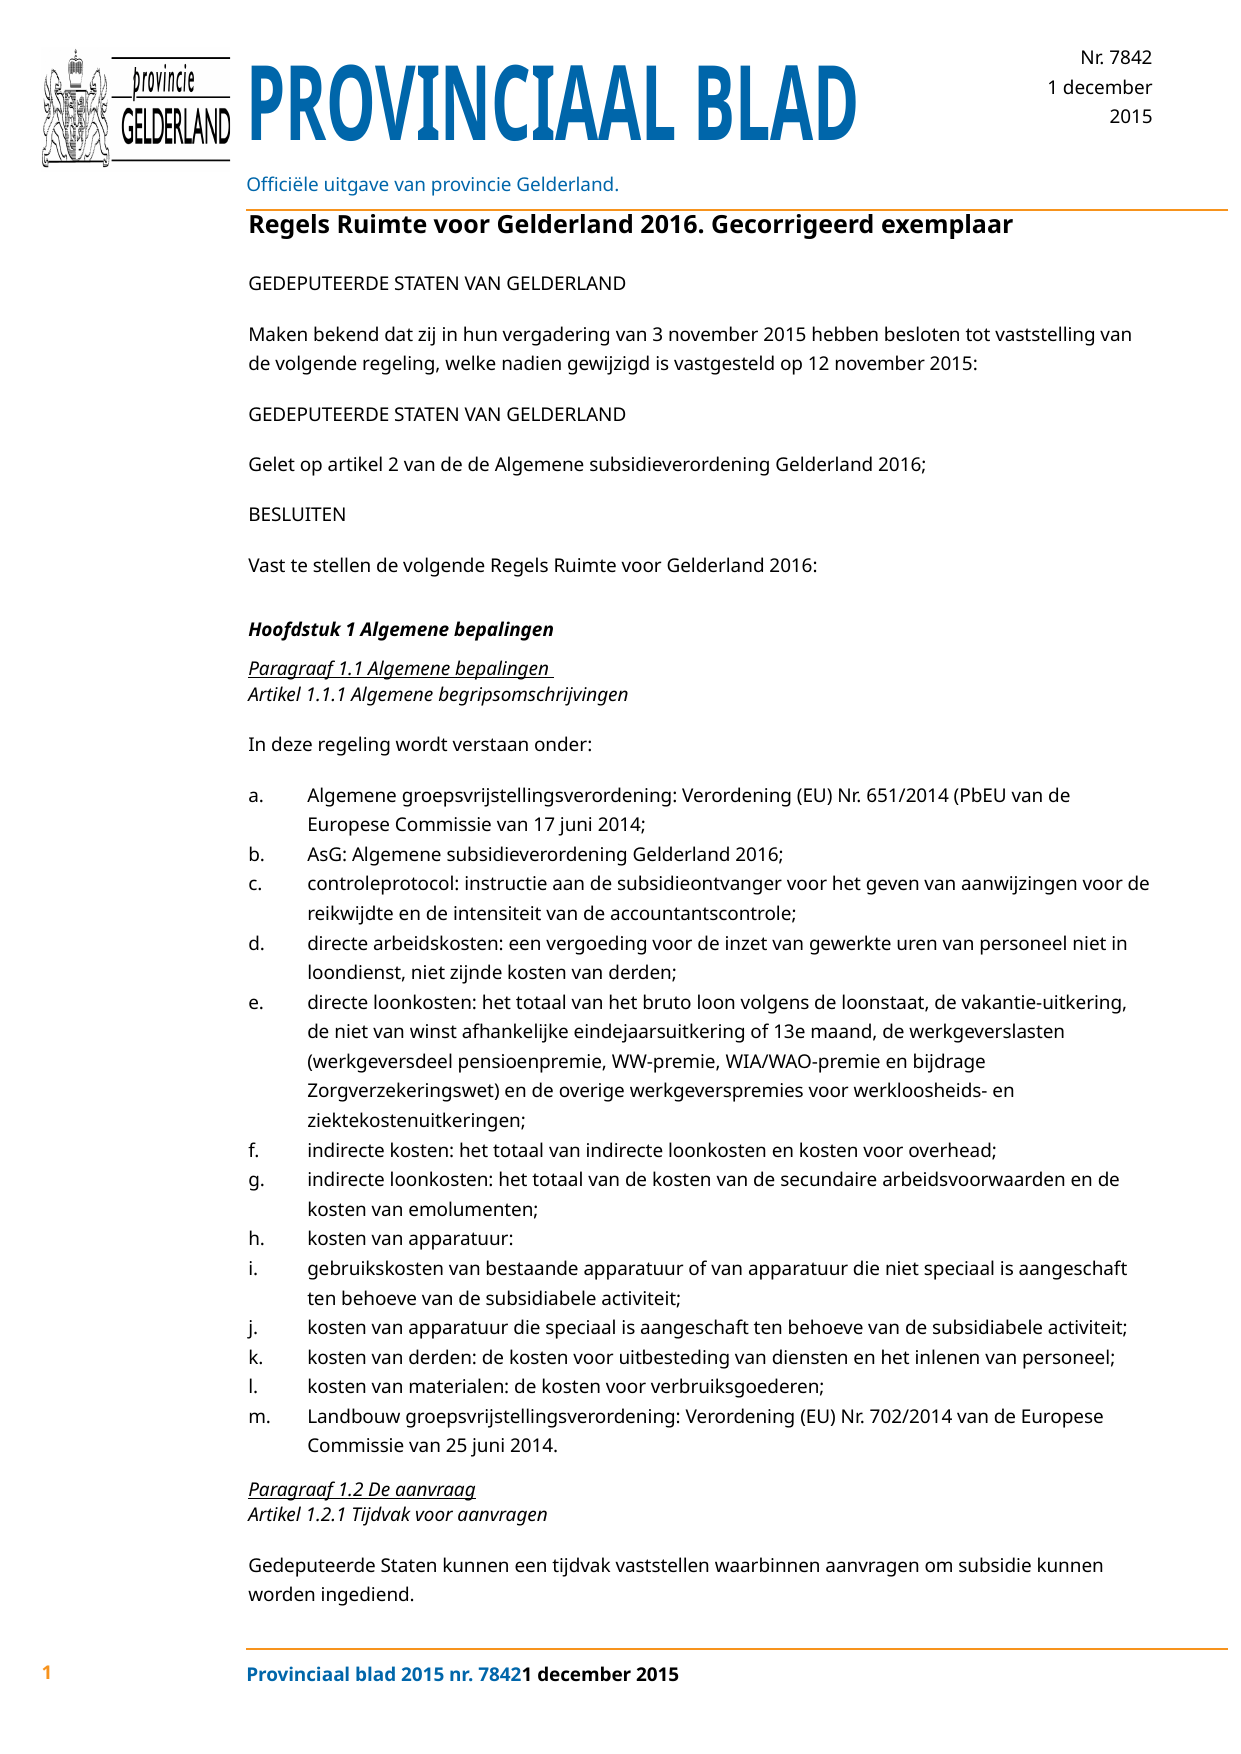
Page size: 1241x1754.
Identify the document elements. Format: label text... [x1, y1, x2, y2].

text BESLUITEN [248, 502, 1152, 527]
text Maken bekend dat zij in hun vergadering van 3 november 2015 hebben besloten tot vaststelling van de volgende regeling, welke nadien gewijzigd is vastgesteld op 12 november 2015: [248, 321, 1152, 376]
text Regels Ruimte voor Gelderland 2016. Gecorrigeerd exemplaar [248, 211, 1152, 241]
text Gedeputeerde Staten kunnen een tijdvak vaststellen waarbinnen aanvragen om subsidie kunnen worden ingediend. [248, 1552, 1152, 1607]
text Gelet op artikel 2 van de de Algemene subsidieverordening Gelderland 2016; [248, 451, 1152, 477]
picture [41, 47, 231, 172]
list directe arbeidskosten: een vergoeding voor de inzet van gewerkte uren van personeel niet in loondienst, niet zijnde kosten van derden; [248, 930, 1152, 985]
text GEDEPUTEERDE STATEN VAN GELDERLAND [248, 270, 1152, 296]
list kosten van apparatuur die speciaal is aangeschaft ten behoeve van de subsidiabele activiteit; [248, 1314, 1152, 1340]
list kosten van derden: de kosten voor uitbesteding van diensten en het inlenen van personeel; [248, 1344, 1152, 1369]
text Artikel 1.1.1 Algemene begripsomschrijvingen [248, 681, 1152, 707]
list AsG: Algemene subsidieverordening Gelderland 2016; [248, 841, 1152, 867]
list controleprotocol: instructie aan de subsidieontvanger voor het geven van aanwijzingen voor de reikwijdte en de intensiteit van de accountantscontrole; [248, 871, 1152, 926]
list indirecte loonkosten: het totaal van de kosten van de secundaire arbeidsvoorwaarden en de kosten van emolumenten; [248, 1166, 1152, 1222]
text Paragraaf 1.1 Algemene bepalingen [248, 655, 1152, 681]
list indirecte kosten: het totaal van indirecte loonkosten en kosten voor overhead; [248, 1137, 1152, 1162]
list Landbouw groepsvrijstellingsverordening: Verordening (EU) Nr. 702/2014 van de Europese Commissie van 25 juni 2014. [248, 1403, 1152, 1458]
list kosten van apparatuur: [248, 1226, 1152, 1251]
text Hoofdstuk 1 Algemene bepalingen [248, 616, 1152, 642]
list Algemene groepsvrijstellingsverordening: Verordening (EU) Nr. 651/2014 (PbEU van de Europese Commissie van 17 juni 2014; [248, 782, 1152, 837]
list gebruikskosten van bestaande apparatuur of van apparatuur die niet speciaal is aangeschaft ten behoeve van de subsidiabele activiteit; [248, 1255, 1152, 1310]
text GEDEPUTEERDE STATEN VAN GELDERLAND [248, 401, 1152, 426]
text Paragraaf 1.2 De aanvraag [248, 1476, 1152, 1501]
text In deze regeling wordt verstaan onder: [248, 731, 1152, 757]
list directe loonkosten: het totaal van het bruto loon volgens de loonstaat, de vakantie-uitkering, de niet van winst afhankelijke eindejaarsuitkering of 13e maand, de werkgeverslasten (werkgeversdeel pensioenpremie, WW-premie, WIA/WAO-premie en bijdrage Zorgverzekeringswet) en de overige werkgeverspremies voor werkloosheids- en ziektekostenuitkeringen; [248, 989, 1152, 1133]
list kosten van materialen: de kosten voor verbruiksgoederen; [248, 1373, 1152, 1399]
text Vast te stellen de volgende Regels Ruimte voor Gelderland 2016: [248, 552, 1152, 578]
text Artikel 1.2.1 Tijdvak voor aanvragen [248, 1501, 1152, 1527]
